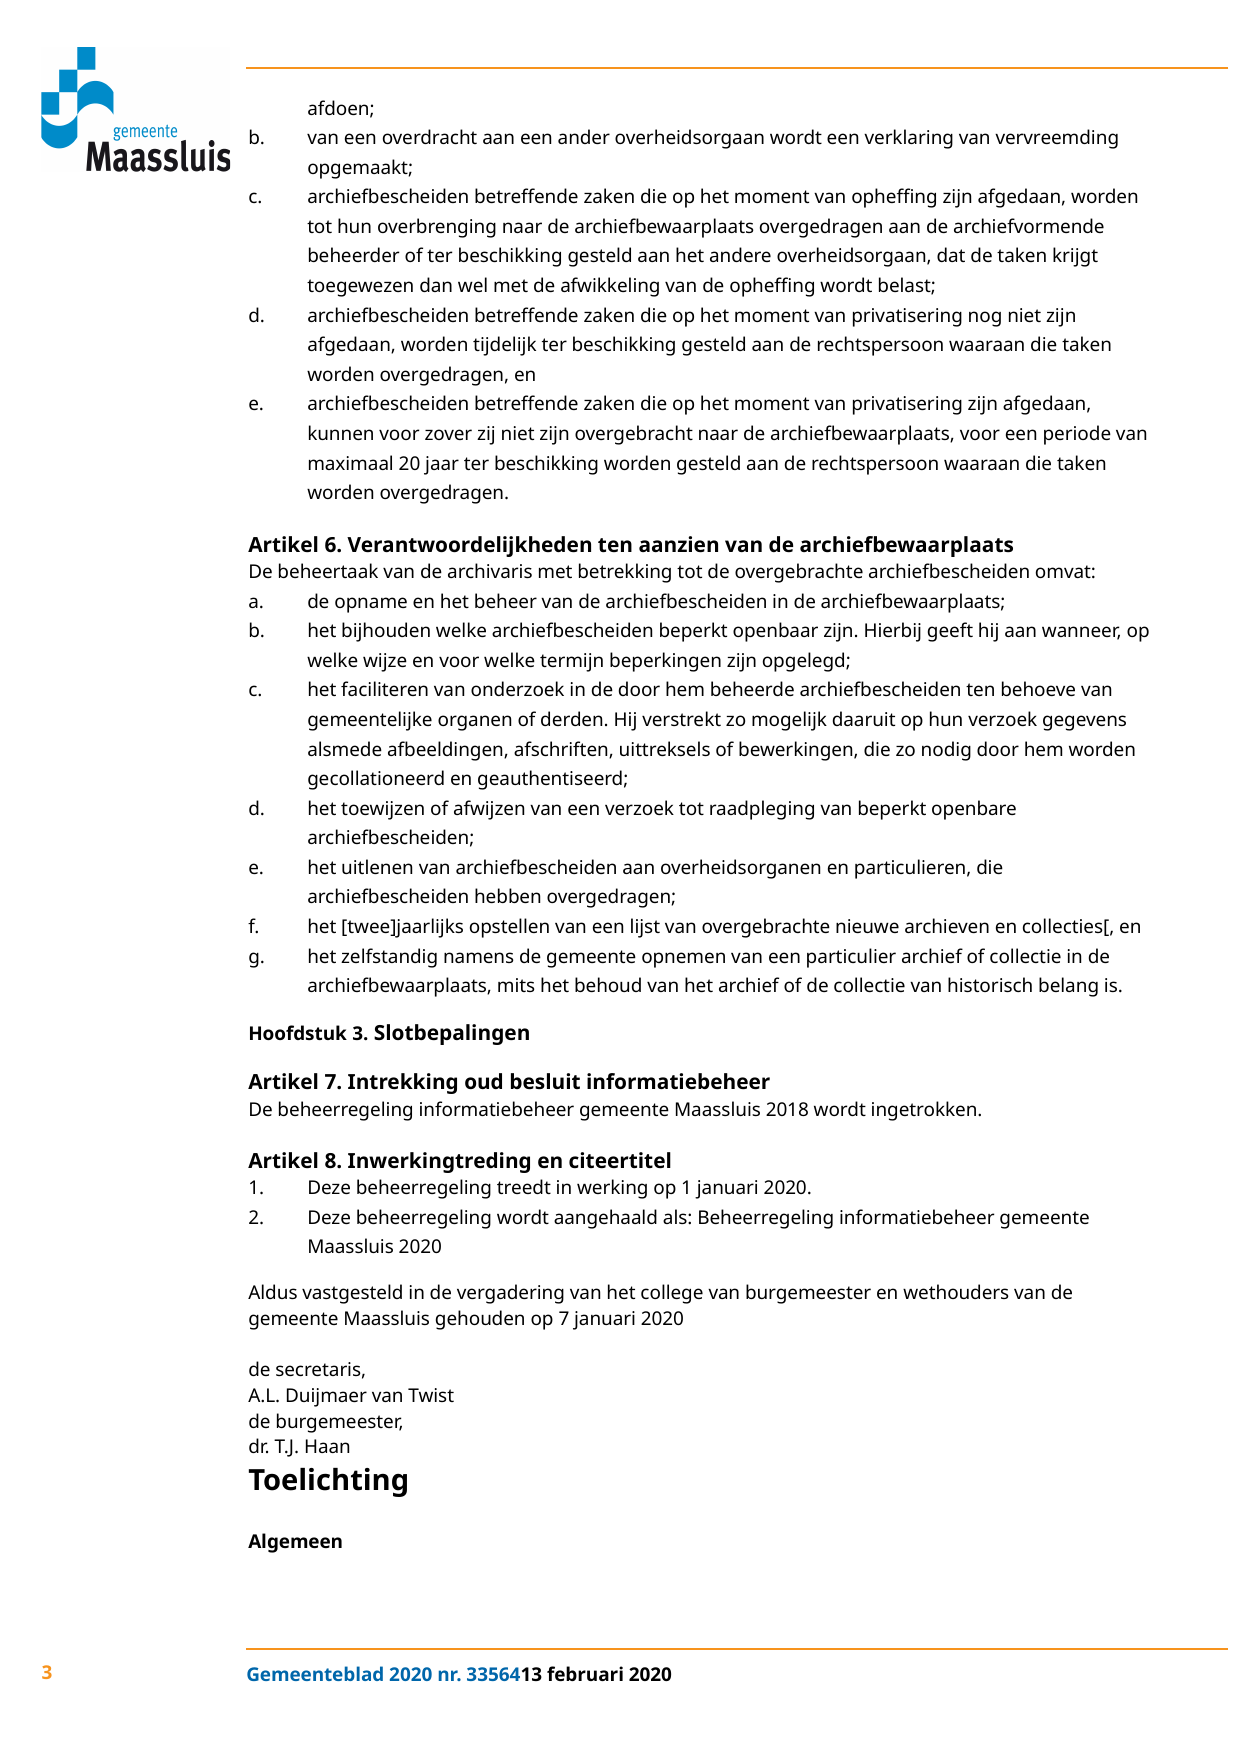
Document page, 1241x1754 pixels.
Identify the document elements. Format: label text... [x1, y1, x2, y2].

list Deze beheerregeling treedt in werking op 1 januari 2020. [248, 1174, 1152, 1200]
list het zelfstandig namens de gemeente opnemen van een particulier archief of collectie in de archiefbewaarplaats, mits het behoud van het archief of de collectie van historisch belang is. [248, 943, 1152, 998]
list afdoen; [248, 95, 1152, 121]
text dr. T.J. Haan [248, 1434, 1152, 1459]
text De beheertaak van de archivaris met betrekking tot de overgebrachte archiefbescheiden omvat: [248, 558, 1152, 584]
list archiefbescheiden betreffende zaken die op het moment van privatisering nog niet zijn afgedaan, worden tijdelijk ter beschikking gesteld aan de rechtspersoon waaraan die taken worden overgedragen, en [248, 302, 1152, 387]
list archiefbescheiden betreffende zaken die op het moment van opheffing zijn afgedaan, worden tot hun overbrenging naar de archiefbewaarplaats overgedragen aan de archiefvormende beheerder of ter beschikking gesteld aan het andere overheidsorgaan, dat de taken krijgt toegewezen dan wel met de afwikkeling van de opheffing wordt belast; [248, 183, 1152, 298]
list het [twee]jaarlijks opstellen van een lijst van overgebrachte nieuwe archieven en collecties[, en [248, 913, 1152, 939]
list Deze beheerregeling wordt aangehaald als: Beheerregeling informatiebeheer gemeente Maassluis 2020 [248, 1204, 1152, 1259]
list het faciliteren van onderzoek in de door hem beheerde archiefbescheiden ten behoeve van gemeentelijke organen of derden. Hij verstrekt zo mogelijk daaruit op hun verzoek gegevens alsmede afbeeldingen, afschriften, uittreksels of bewerkingen, die zo nodig door hem worden gecollationeerd en geauthentiseerd; [248, 677, 1152, 791]
text de burgemeester, [248, 1408, 1152, 1434]
picture [41, 47, 231, 172]
text Hoofdstuk 3. Slotbepalingen [248, 1018, 1152, 1046]
list van een overdracht aan een ander overheidsorgaan wordt een verklaring van vervreemding opgemaakt; [248, 124, 1152, 180]
text Artikel 7. Intrekking oud besluit informatiebeheer [248, 1067, 1152, 1096]
list het uitlenen van archiefbescheiden aan overheidsorganen en particulieren, die archiefbescheiden hebben overgedragen; [248, 854, 1152, 909]
list archiefbescheiden betreffende zaken die op het moment van privatisering zijn afgedaan, kunnen voor zover zij niet zijn overgebracht naar de archiefbewaarplaats, voor een periode van maximaal 20 jaar ter beschikking worden gesteld aan de rechtspersoon waaraan die taken worden overgedragen. [248, 391, 1152, 505]
text Toelichting [248, 1459, 1152, 1499]
text Artikel 6. Verantwoordelijkheden ten aanzien van de archiefbewaarplaats [248, 530, 1152, 558]
text de secretaris, [248, 1357, 1152, 1382]
text Algemeen [248, 1528, 1152, 1554]
list het bijhouden welke archiefbescheiden beperkt openbaar zijn. Hierbij geeft hij aan wanneer, op welke wijze en voor welke termijn beperkingen zijn opgelegd; [248, 617, 1152, 673]
text Aldus vastgesteld in de vergadering van het college van burgemeester en wethouders van de gemeente Maassluis gehouden op 7 januari 2020 [248, 1279, 1152, 1331]
picture [41, 47, 77, 92]
list de opname en het beheer van de archiefbescheiden in de archiefbewaarplaats; [248, 588, 1152, 613]
list het toewijzen of afwijzen van een verzoek tot raadpleging van beperkt openbare archiefbescheiden; [248, 795, 1152, 850]
text De beheerregeling informatiebeheer gemeente Maassluis 2018 wordt ingetrokken. [248, 1096, 1152, 1121]
text Artikel 8. Inwerkingtreding en citeertitel [248, 1146, 1152, 1174]
text A.L. Duijmaer van Twist [248, 1382, 1152, 1408]
